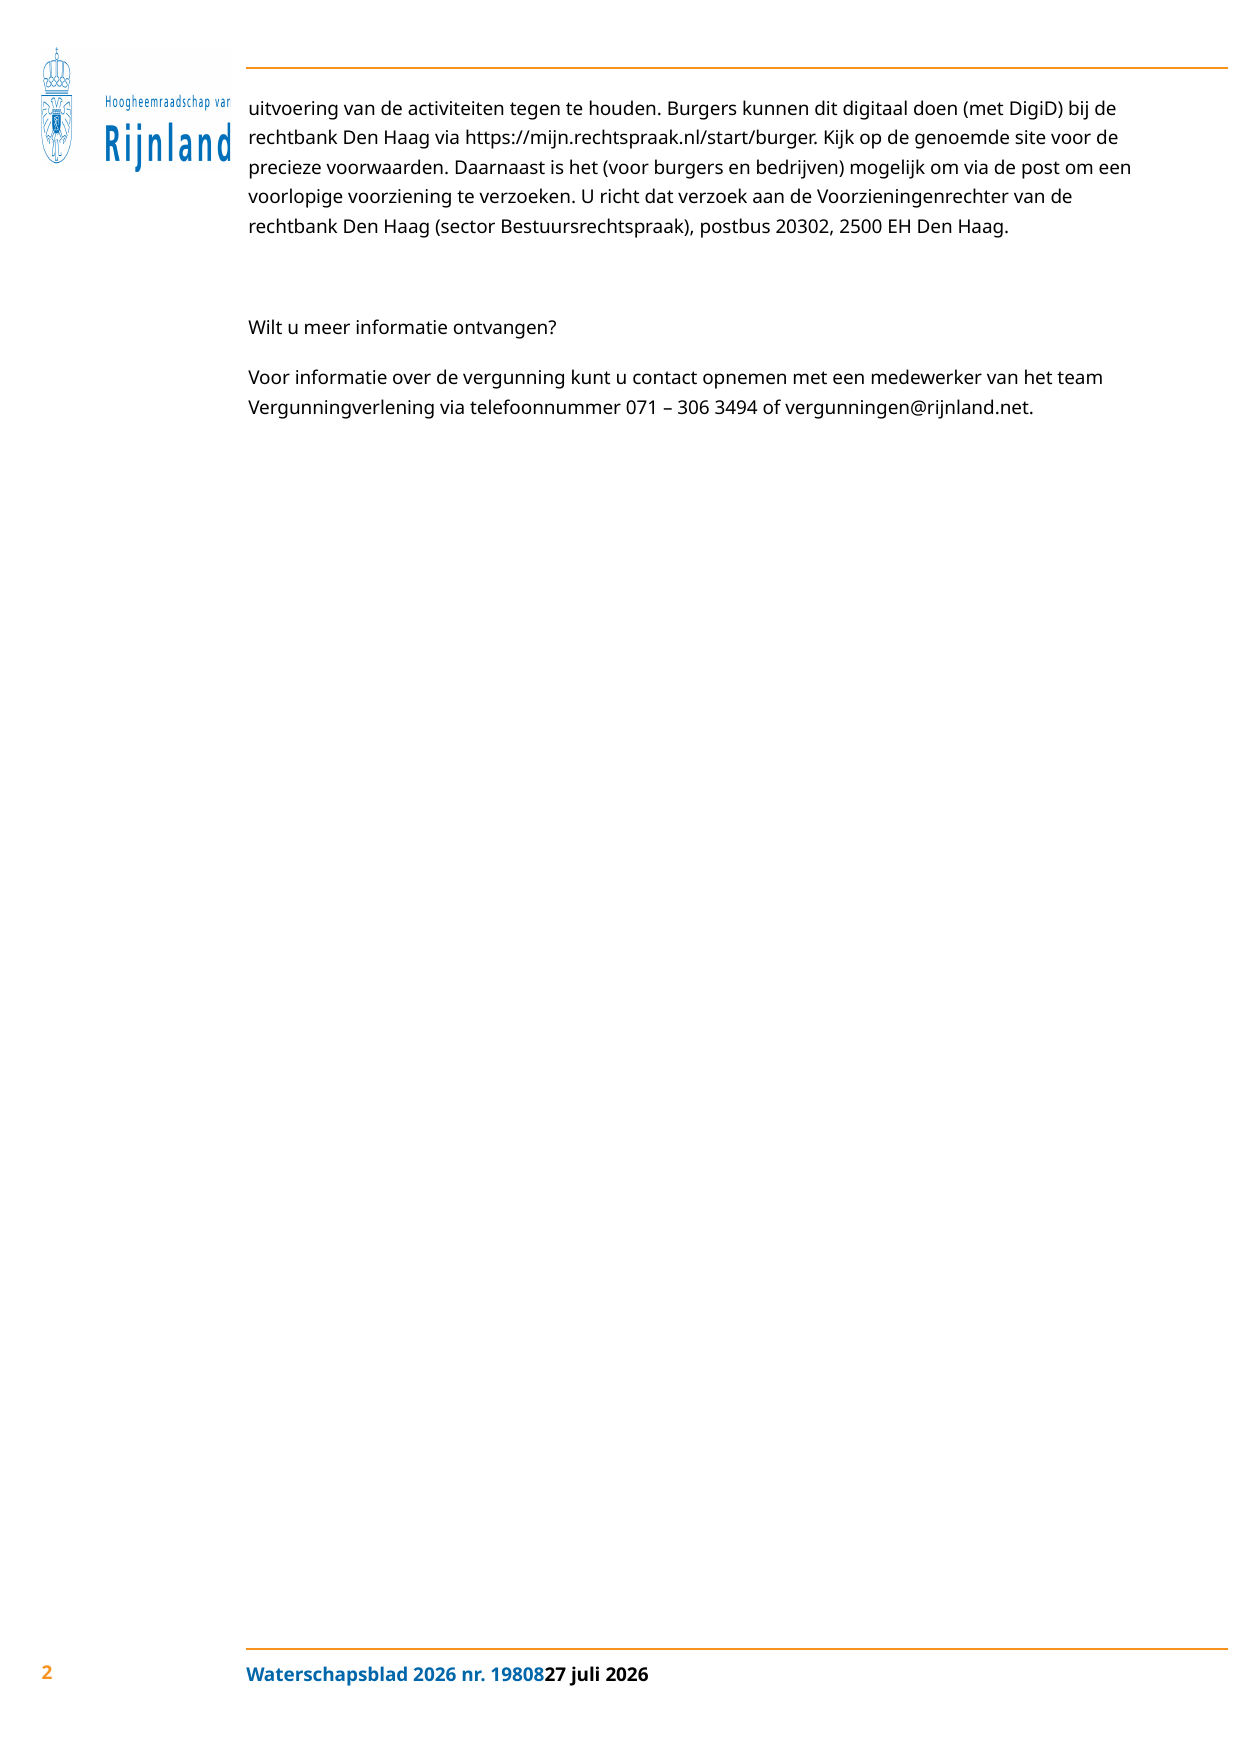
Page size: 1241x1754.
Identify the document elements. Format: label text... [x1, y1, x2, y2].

text Wilt u meer informatie ontvangen? [248, 314, 1152, 340]
picture [41, 47, 231, 172]
text Voor informatie over de vergunning kunt u contact opnemen met een medewerker van het team Vergunningverlening via telefoonnummer 071 – 306 3494 of vergunningen@rijnland.net. [248, 364, 1152, 420]
text uitvoering van de activiteiten tegen te houden. Burgers kunnen dit digitaal doen (met DigiD) bij de rechtbank Den Haag via https://mijn.rechtspraak.nl/start/burger. Kijk op de genoemde site voor de precieze voorwaarden. Daarnaast is het (voor burgers en bedrijven) mogelijk om via de post om een voorlopige voorziening te verzoeken. U richt dat verzoek aan de Voorzieningenrechter van de rechtbank Den Haag (sector Bestuursrechtspraak), postbus 20302, 2500 EH Den Haag. [248, 95, 1152, 239]
